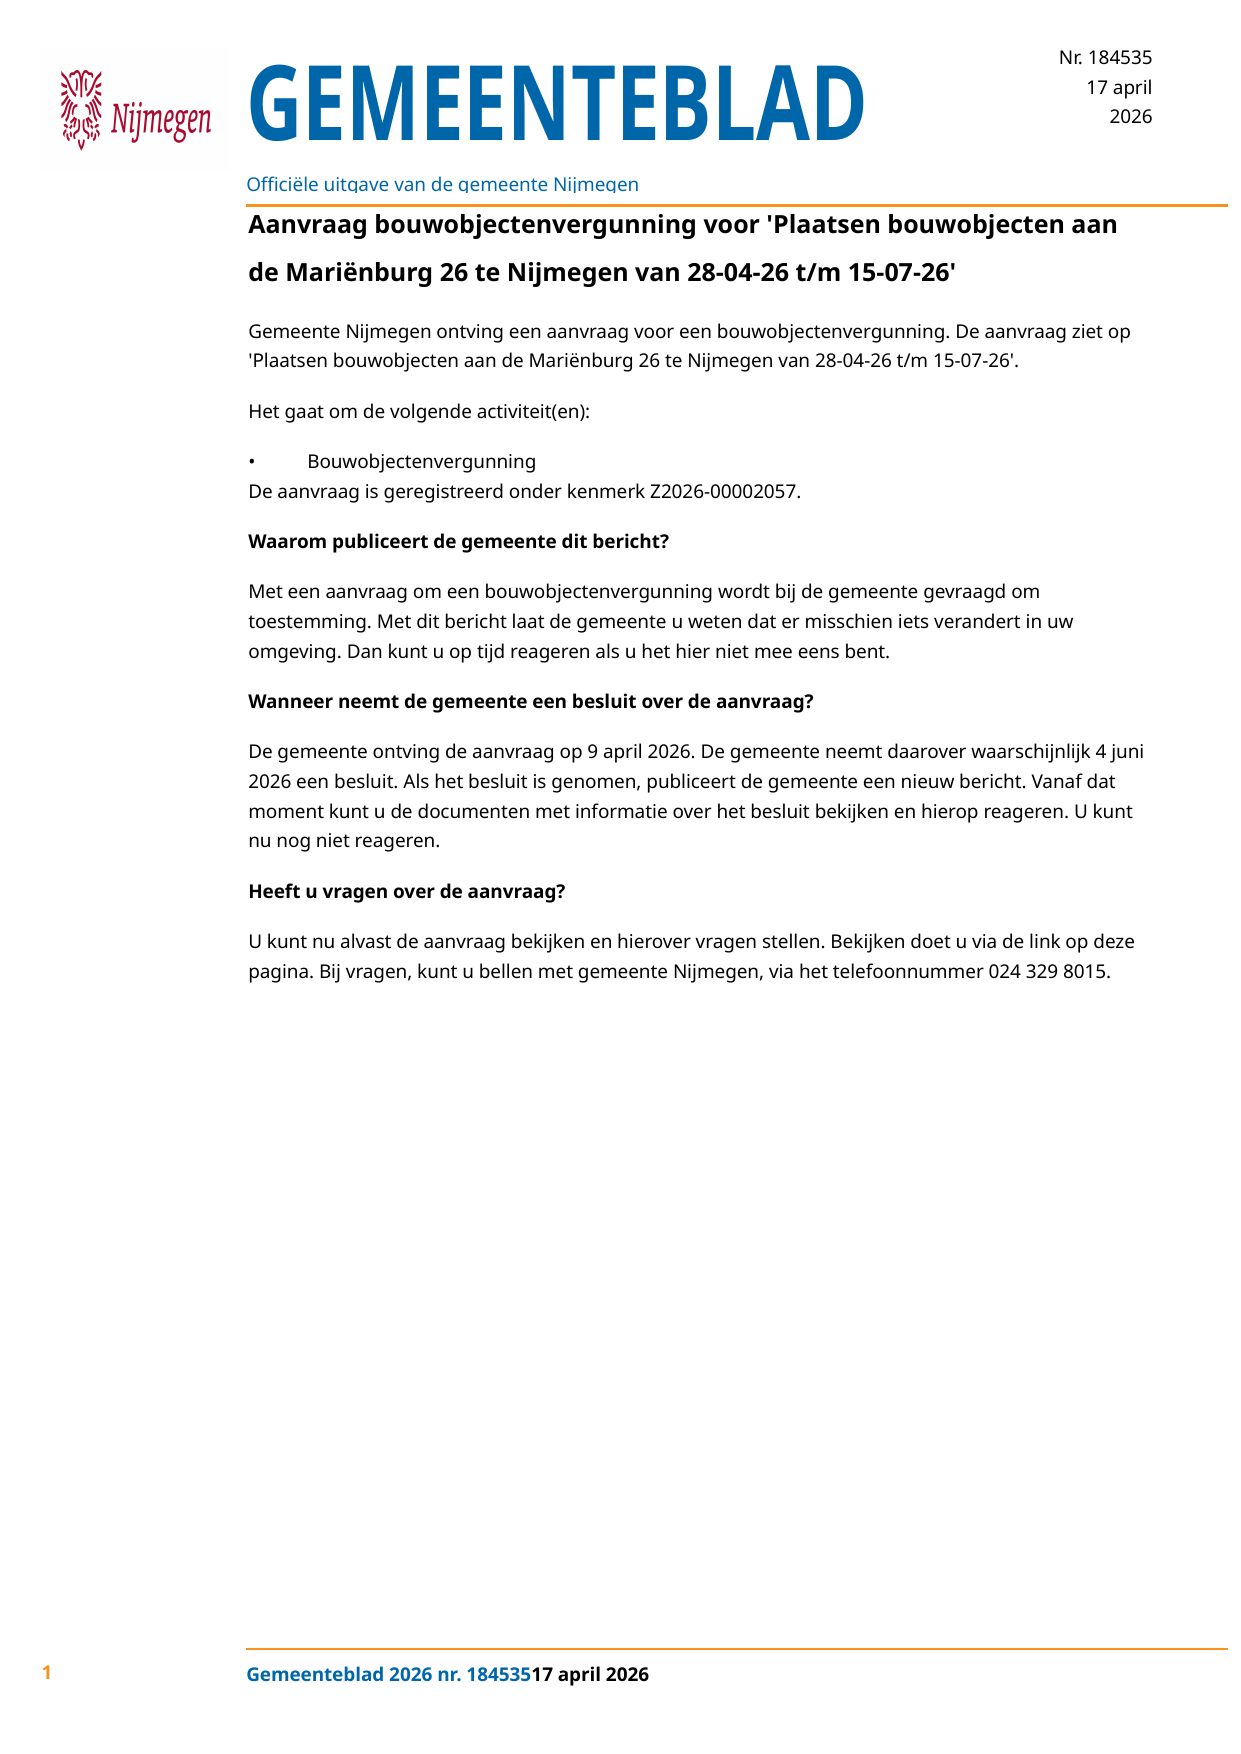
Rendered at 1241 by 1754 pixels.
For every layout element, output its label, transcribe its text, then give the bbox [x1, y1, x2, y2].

text Waarom publiceert de gemeente dit bericht? [248, 528, 1152, 554]
text U kunt nu alvast de aanvraag bekijken en hierover vragen stellen. Bekijken doet u via de link op deze pagina. Bij vragen, kunt u bellen met gemeente Nijmegen, via het telefoonnummer 024 329 8015. [248, 928, 1152, 984]
text Wanneer neemt de gemeente een besluit over de aanvraag? [248, 688, 1152, 714]
text De aanvraag is geregistreerd onder kenmerk Z2026-00002057. [248, 478, 1152, 504]
text Gemeente Nijmegen ontving een aanvraag voor een bouwobjectenvergunning. De aanvraag ziet op 'Plaatsen bouwobjecten aan de Mariënburg 26 te Nijmegen van 28-04-26 t/m 15-07-26'. [248, 318, 1152, 373]
picture [41, 47, 231, 172]
text Heeft u vragen over de aanvraag? [248, 878, 1152, 904]
text Met een aanvraag om een bouwobjectenvergunning wordt bij de gemeente gevraagd om toestemming. Met dit bericht laat de gemeente u weten dat er misschien iets verandert in uw omgeving. Dan kunt u op tijd reageren als u het hier niet mee eens bent. [248, 579, 1152, 664]
text De gemeente ontving de aanvraag op 9 april 2026. De gemeente neemt daarover waarschijnlijk 4 juni 2026 een besluit. Als het besluit is genomen, publiceert de gemeente een nieuw bericht. Vanaf dat moment kunt u de documenten met informatie over het besluit bekijken en hierop reageren. U kunt nu nog niet reageren. [248, 739, 1152, 853]
list Bouwobjectenvergunning [248, 448, 1152, 474]
text Het gaat om de volgende activiteit(en): [248, 398, 1152, 424]
text Aanvraag bouwobjectenvergunning voor 'Plaatsen bouwobjecten aan de Mariënburg 26 te Nijmegen van 28-04-26 t/m 15-07-26' [248, 207, 1152, 288]
